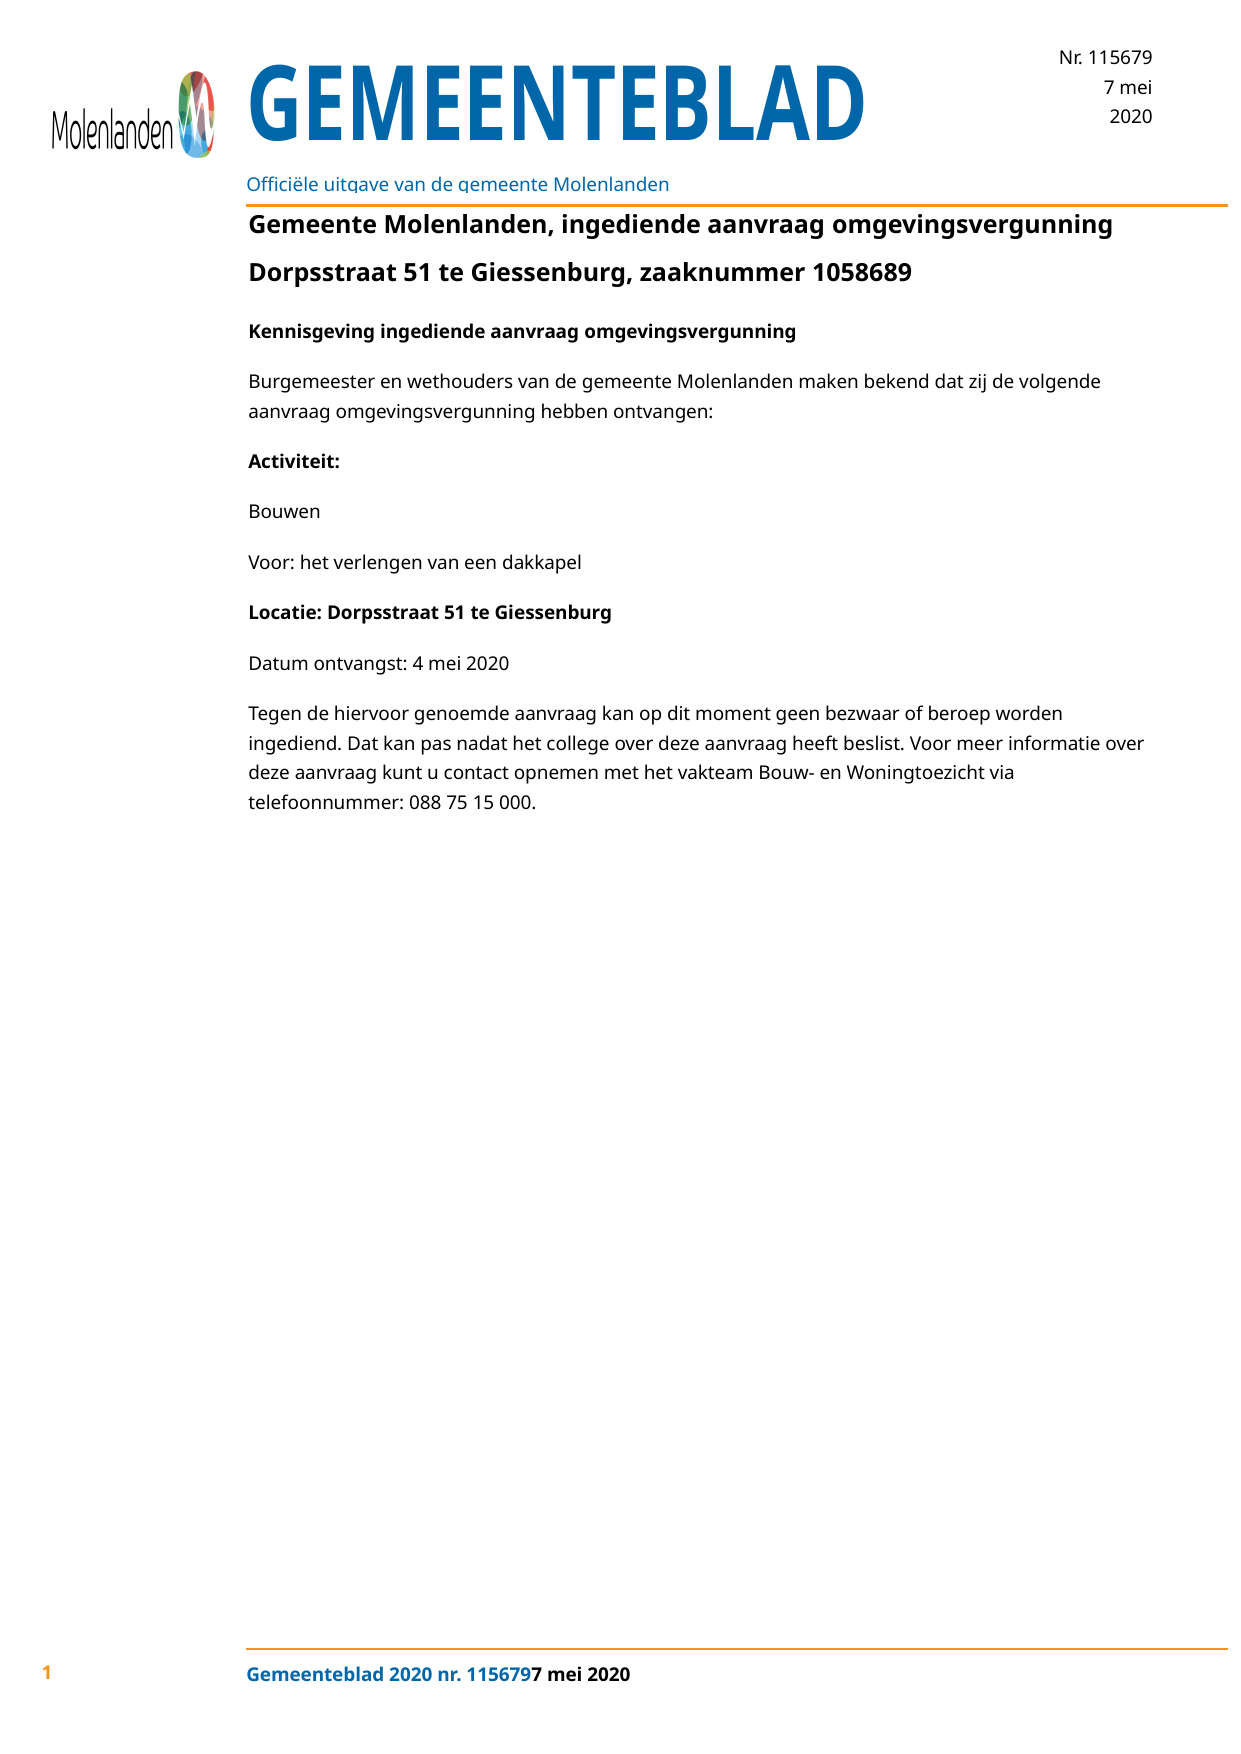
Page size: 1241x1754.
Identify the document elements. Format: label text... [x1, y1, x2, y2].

text Activiteit: [248, 448, 1152, 474]
text Bouwen [248, 499, 1152, 524]
text Gemeente Molenlanden, ingediende aanvraag omgevingsvergunning Dorpsstraat 51 te Giessenburg, zaaknummer 1058689 [248, 207, 1152, 288]
text Kennisgeving ingediende aanvraag omgevingsvergunning [248, 318, 1152, 344]
text Locatie: Dorpsstraat 51 te Giessenburg [248, 599, 1152, 625]
text Datum ontvangst: 4 mei 2020 [248, 650, 1152, 676]
picture [41, 47, 231, 172]
text Burgemeester en wethouders van de gemeente Molenlanden maken bekend dat zij de volgende aanvraag omgevingsvergunning hebben ontvangen: [248, 368, 1152, 424]
text Voor: het verlengen van een dakkapel [248, 549, 1152, 575]
text Tegen de hiervoor genoemde aanvraag kan op dit moment geen bezwaar of beroep worden ingediend. Dat kan pas nadat het college over deze aanvraag heeft beslist. Voor meer informatie over deze aanvraag kunt u contact opnemen met het vakteam Bouw- en Woningtoezicht via telefoonnummer: 088 75 15 000. [248, 700, 1152, 815]
